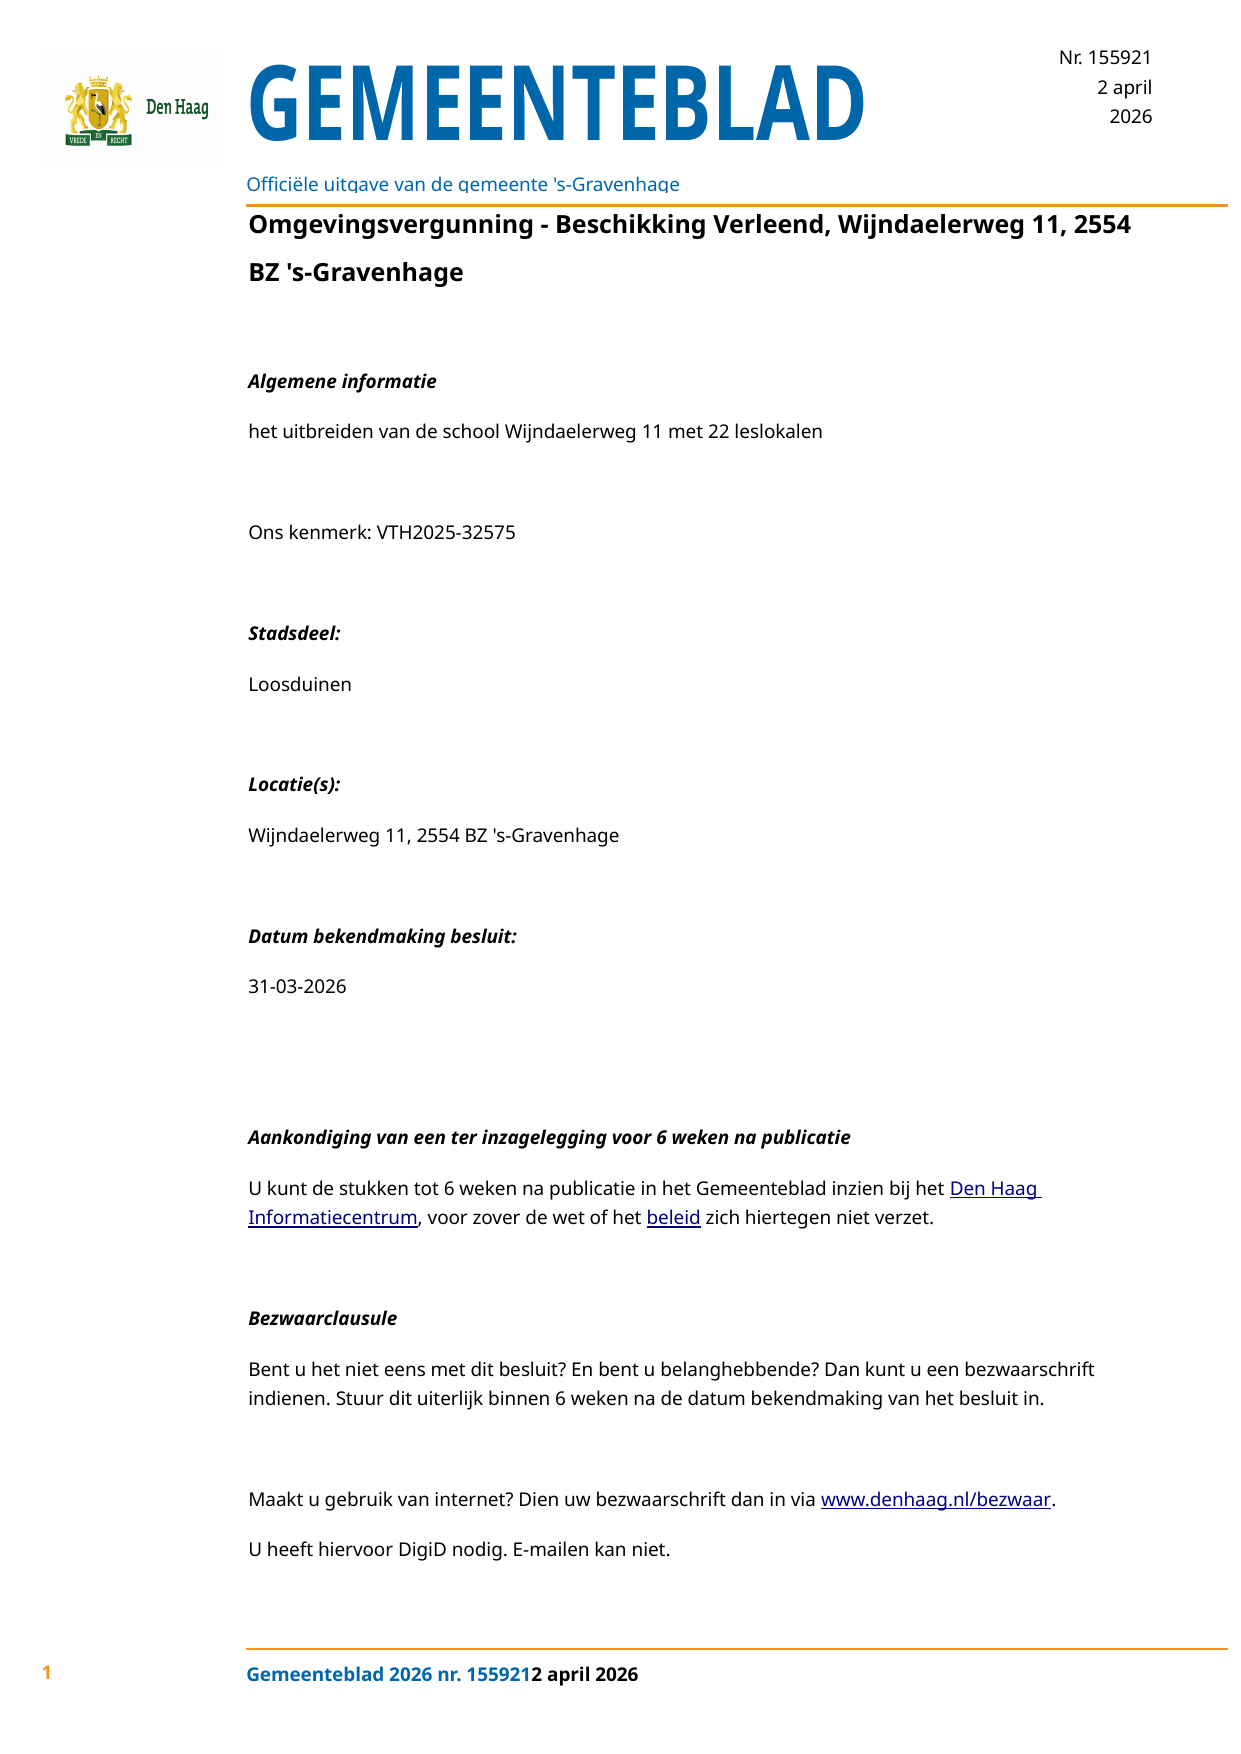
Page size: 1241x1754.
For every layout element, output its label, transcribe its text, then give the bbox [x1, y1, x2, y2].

text Wijndaelerweg 11, 2554 BZ 's-Gravenhage [248, 822, 1152, 848]
text U heeft hiervoor DigiD nodig. E-mailen kan niet. [248, 1537, 1152, 1562]
text Aankondiging van een ter inzagelegging voor 6 weken na publicatie [248, 1124, 1152, 1150]
text Datum bekendmaking besluit: [248, 923, 1152, 949]
text U kunt de stukken tot 6 weken na publicatie in het Gemeenteblad inzien bij het Den Haag Informatiecentrum, voor zover de wet of het beleid zich hiertegen niet verzet. [248, 1175, 1152, 1230]
picture [41, 47, 231, 172]
text het uitbreiden van de school Wijndaelerweg 11 met 22 leslokalen [248, 419, 1152, 444]
text Stadsdeel: [248, 620, 1152, 646]
text Omgevingsvergunning - Beschikking Verleend, Wijndaelerweg 11, 2554 BZ 's-Gravenhage [248, 207, 1152, 288]
text Loosduinen [248, 671, 1152, 697]
text Ons kenmerk: VTH2025-32575 [248, 519, 1152, 545]
text 31-03-2026 [248, 973, 1152, 999]
text Locatie(s): [248, 772, 1152, 797]
text Bent u het niet eens met dit besluit? En bent u belanghebbende? Dan kunt u een bezwaarschrift indienen. Stuur dit uiterlijk binnen 6 weken na de datum bekendmaking van het besluit in. [248, 1356, 1152, 1411]
text Maakt u gebruik van internet? Dien uw bezwaarschrift dan in via www.denhaag.nl/bezwaar. [248, 1486, 1152, 1512]
text Algemene informatie [248, 368, 1152, 394]
text Bezwaarclausule [248, 1305, 1152, 1331]
